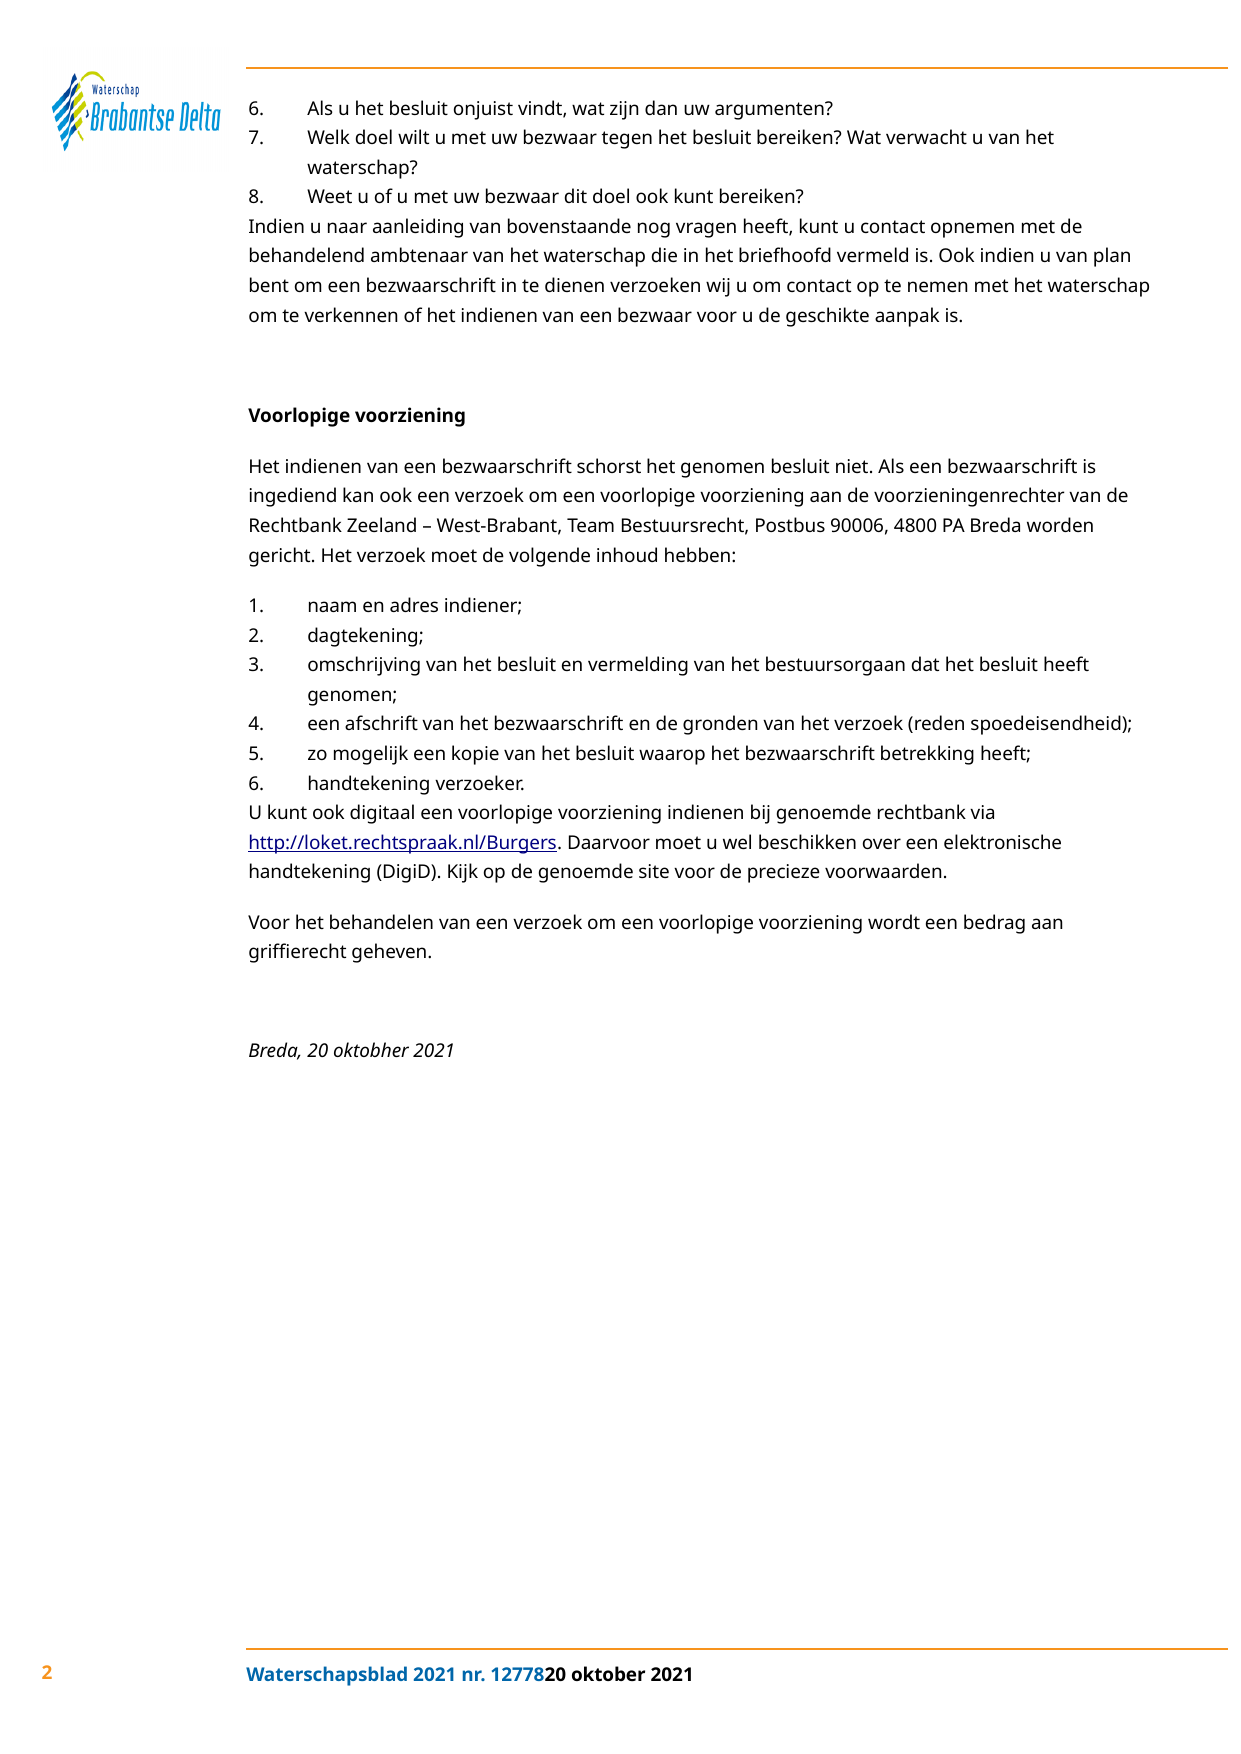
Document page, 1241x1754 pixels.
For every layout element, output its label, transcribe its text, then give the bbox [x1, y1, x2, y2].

text Breda, 20 oktobher 2021 [248, 1037, 1152, 1062]
text Voor het behandelen van een verzoek om een voorlopige voorziening wordt een bedrag aan griffierecht geheven. [248, 909, 1152, 964]
picture [41, 47, 231, 172]
text Voorlopige voorziening [248, 403, 1152, 428]
list dagtekening; [248, 622, 1152, 648]
list naam en adres indiener; [248, 592, 1152, 618]
list zo mogelijk een kopie van het besluit waarop het bezwaarschrift betrekking heeft; [248, 740, 1152, 766]
list omschrijving van het besluit en vermelding van het bestuursorgaan dat het besluit heeft genomen; [248, 651, 1152, 707]
list Weet u of u met uw bezwaar dit doel ook kunt bereiken? [248, 183, 1152, 209]
text Indien u naar aanleiding van bovenstaande nog vragen heeft, kunt u contact opnemen met de behandelend ambtenaar van het waterschap die in het briefhoofd vermeld is. Ook indien u van plan bent om een bezwaarschrift in te dienen verzoeken wij u om contact op te nemen met het waterschap om te verkennen of het indienen van een bezwaar voor u de geschikte aanpak is. [248, 213, 1152, 328]
list een afschrift van het bezwaarschrift en de gronden van het verzoek (reden spoedeisendheid); [248, 711, 1152, 736]
text U kunt ook digitaal een voorlopige voorziening indienen bij genoemde rechtbank via http://loket.rechtspraak.nl/Burgers. Daarvoor moet u wel beschikken over een elektronische handtekening (DigiD). Kijk op de genoemde site voor de precieze voorwaarden. [248, 799, 1152, 884]
list Welk doel wilt u met uw bezwaar tegen het besluit bereiken? Wat verwacht u van het waterschap? [248, 124, 1152, 180]
list Als u het besluit onjuist vindt, wat zijn dan uw argumenten? [248, 95, 1152, 121]
text Het indienen van een bezwaarschrift schorst het genomen besluit niet. Als een bezwaarschrift is ingediend kan ook een verzoek om een voorlopige voorziening aan de voorzieningenrechter van de Rechtbank Zeeland – West-Brabant, Team Bestuursrecht, Postbus 90006, 4800 PA Breda worden gericht. Het verzoek moet de volgende inhoud hebben: [248, 453, 1152, 568]
list handtekening verzoeker. [248, 770, 1152, 796]
